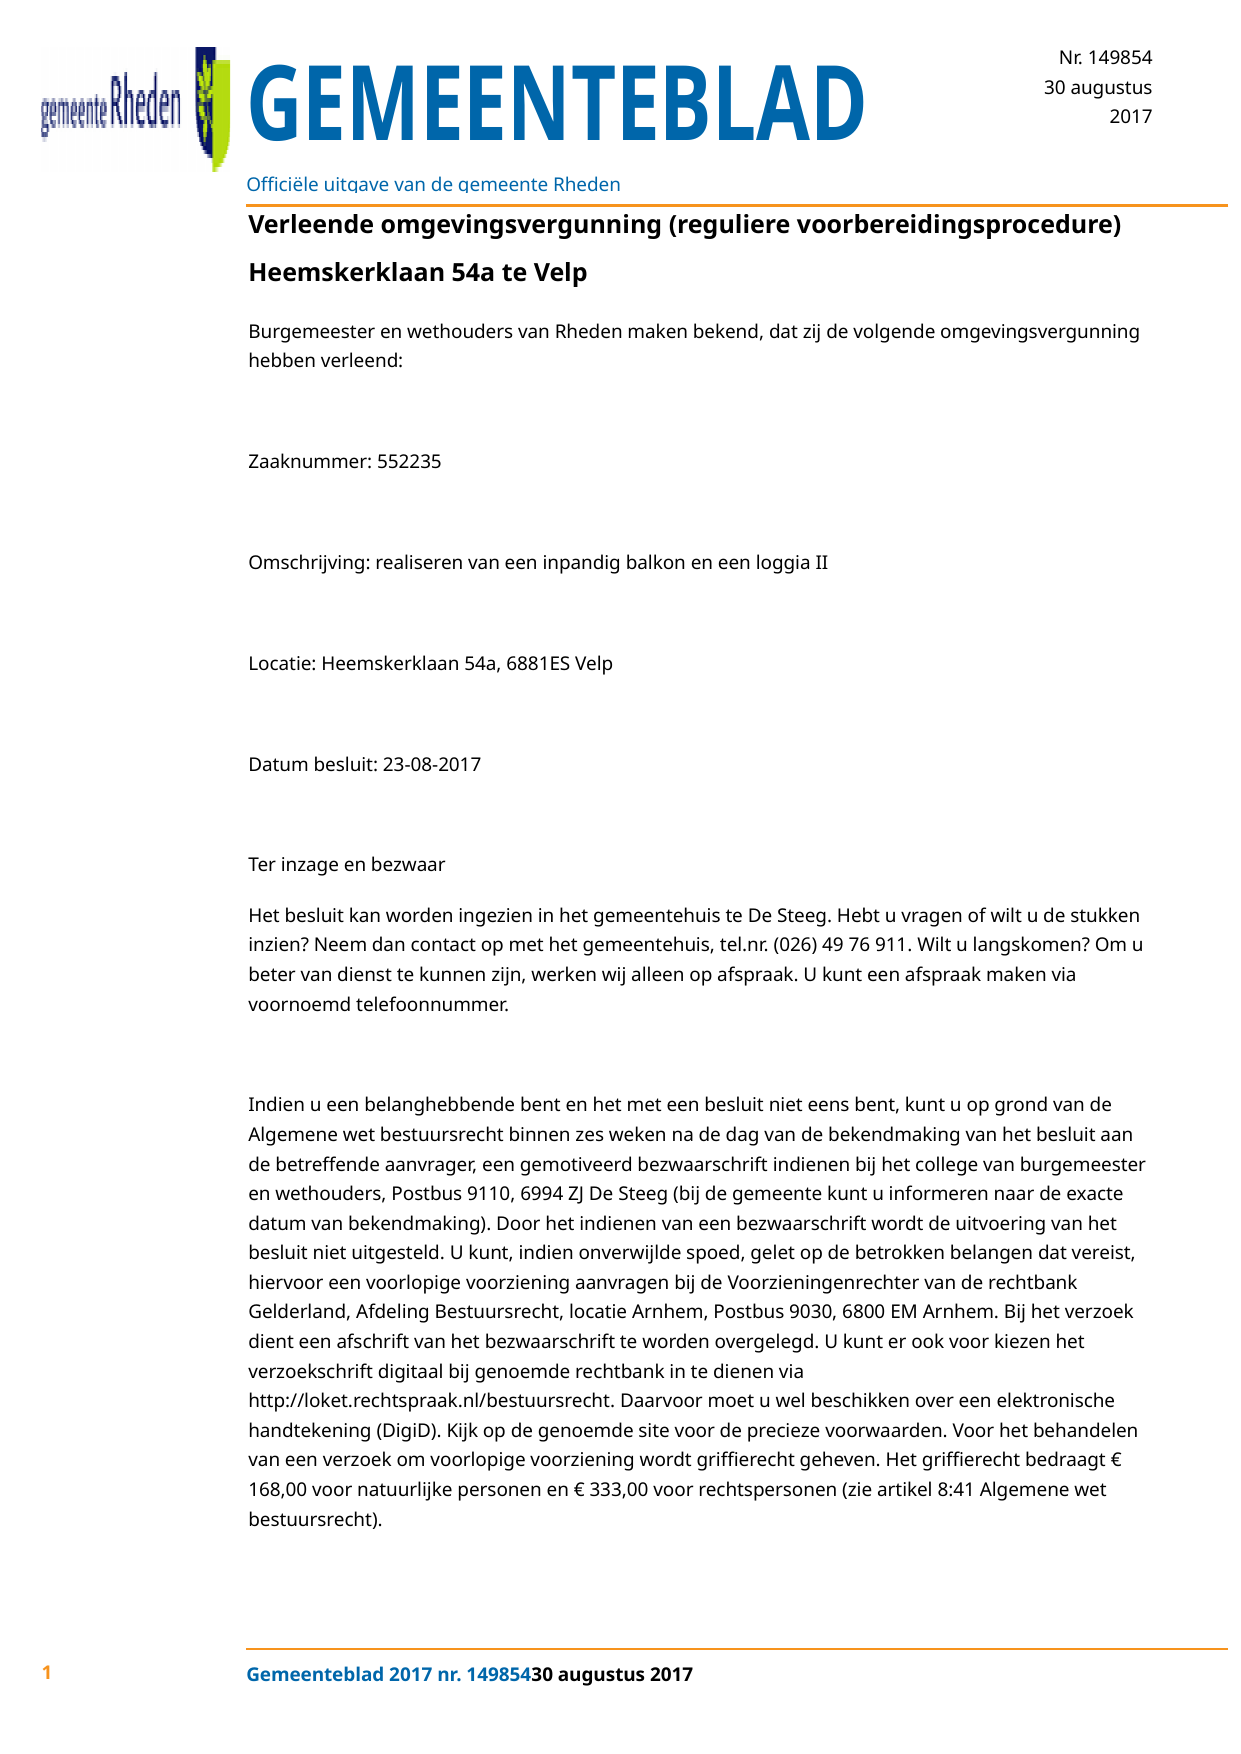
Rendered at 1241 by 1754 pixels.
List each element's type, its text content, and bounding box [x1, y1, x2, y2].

text Indien u een belanghebbende bent en het met een besluit niet eens bent, kunt u op grond van de Algemene wet bestuursrecht binnen zes weken na de dag van de bekendmaking van het besluit aan de betreffende aanvrager, een gemotiveerd bezwaarschrift indienen bij het college van burgemeester en wethouders, Postbus 9110, 6994 ZJ De Steeg (bij de gemeente kunt u informeren naar de exacte datum van bekendmaking). Door het indienen van een bezwaarschrift wordt de uitvoering van het besluit niet uitgesteld. U kunt, indien onverwijlde spoed, gelet op de betrokken belangen dat vereist, hiervoor een voorlopige voorziening aanvragen bij de Voorzieningenrechter van de rechtbank Gelderland, Afdeling Bestuursrecht, locatie Arnhem, Postbus 9030, 6800 EM Arnhem. Bij het verzoek dient een afschrift van het bezwaarschrift te worden overgelegd. U kunt er ook voor kiezen het verzoekschrift digitaal bij genoemde rechtbank in te dienen via http://loket.rechtspraak.nl/bestuursrecht. Daarvoor moet u wel beschikken over een elektronische handtekening (DigiD). Kijk op de genoemde site voor de precieze voorwaarden. Voor het behandelen van een verzoek om voorlopige voorziening wordt griffierecht geheven. Het griffierecht bedraagt € 168,00 voor natuurlijke personen en € 333,00 voor rechtspersonen (zie artikel 8:41 Algemene wet bestuursrecht). [248, 1092, 1152, 1532]
text Burgemeester en wethouders van Rheden maken bekend, dat zij de volgende omgevingsvergunning hebben verleend: [248, 318, 1152, 373]
picture [41, 47, 231, 172]
text Verleende omgevingsvergunning (reguliere voorbereidingsprocedure) Heemskerklaan 54a te Velp [248, 207, 1152, 288]
text Omschrijving: realiseren van een inpandig balkon en een loggia II [248, 549, 1152, 575]
text Het besluit kan worden ingezien in het gemeentehuis te De Steeg. Hebt u vragen of wilt u de stukken inzien? Neem dan contact op met het gemeentehuis, tel.nr. (026) 49 76 911. Wilt u langskomen? Om u beter van dienst te kunnen zijn, werken wij alleen op afspraak. U kunt een afspraak maken via voornoemd telefoonnummer. [248, 902, 1152, 1017]
text Datum besluit: 23-08-2017 [248, 751, 1152, 777]
text Ter inzage en bezwaar [248, 852, 1152, 877]
text Locatie: Heemskerklaan 54a, 6881ES Velp [248, 650, 1152, 676]
text Zaaknummer: 552235 [248, 448, 1152, 474]
